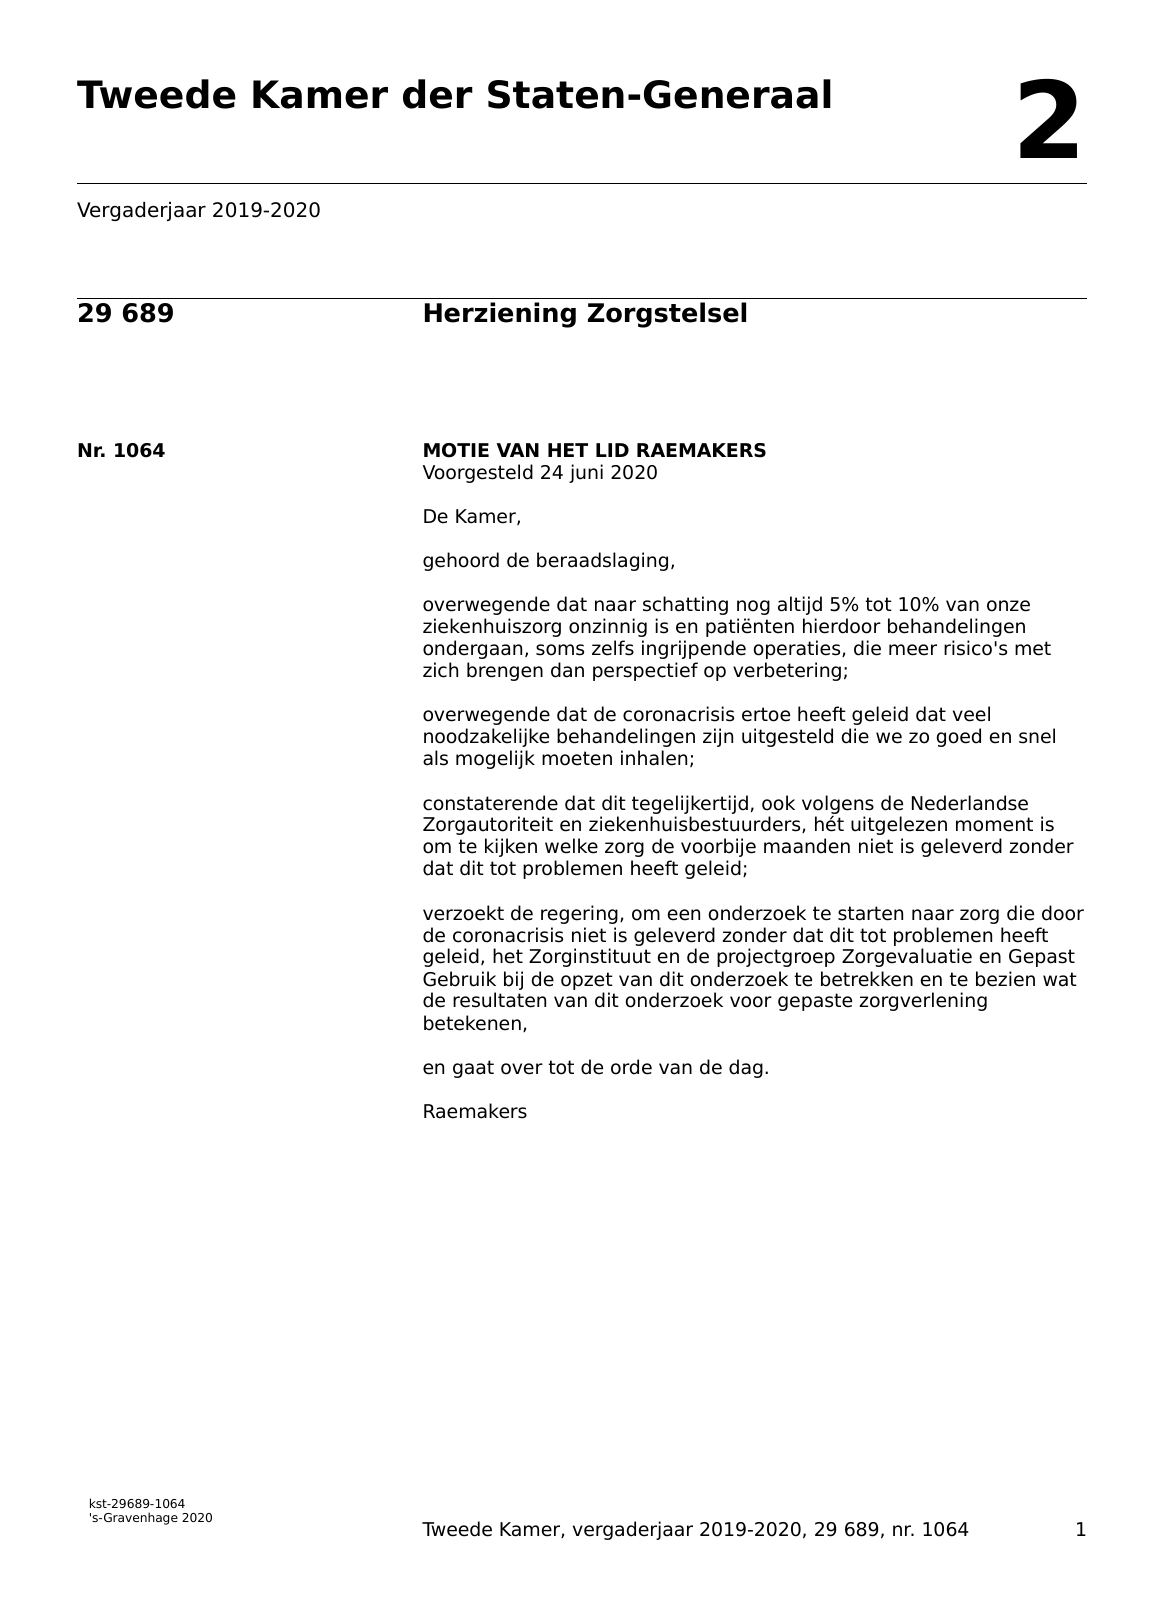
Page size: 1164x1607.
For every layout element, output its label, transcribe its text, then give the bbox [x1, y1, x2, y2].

subtitle 29 689 Herziening Zorgstelsel [77, 299, 1087, 329]
subtitle Nr. 1064 MOTIE VAN HET LID RAEMAKERS [77, 440, 1087, 462]
table_header 2 [886, 59, 1087, 183]
text De Kamer, [422, 506, 1087, 528]
text Voorgesteld 24 juni 2020 [422, 462, 1087, 484]
text kst-29689-1064 [88, 1497, 323, 1511]
text overwegende dat naar schatting nog altijd 5% tot 10% van onze ziekenhuiszorg onzinnig is en patiënten hierdoor behandelingen ondergaan, soms zelfs ingrijpende operaties, die meer risico's met zich brengen dan perspectief op verbetering; [422, 594, 1087, 682]
text overwegende dat de coronacrisis ertoe heeft geleid dat veel noodzakelijke behandelingen zijn uitgesteld die we zo goed en snel als mogelijk moeten inhalen; [422, 704, 1087, 770]
text constaterende dat dit tegelijkertijd, ook volgens de Nederlandse Zorgautoriteit en ziekenhuisbestuurders, hét uitgelezen moment is om te kijken welke zorg de voorbije maanden niet is geleverd zonder dat dit tot problemen heeft geleid; [422, 792, 1087, 880]
text en gaat over tot de orde van de dag. [422, 1057, 1087, 1078]
text Raemakers [422, 1101, 1087, 1123]
table_header Tweede Kamer der Staten-Generaal [77, 59, 886, 183]
table_cell Vergaderjaar 2019-2020 [77, 184, 1087, 298]
text 's-Gravenhage 2020 [88, 1511, 323, 1525]
text verzoekt de regering, om een onderzoek te starten naar zorg die door de coronacrisis niet is geleverd zonder dat dit tot problemen heeft geleid, het Zorginstituut en de projectgroep Zorgevaluatie en Gepast Gebruik bij de opzet van dit onderzoek te betrekken en te bezien wat de resultaten van dit onderzoek voor gepaste zorgverlening betekenen, [422, 902, 1087, 1034]
text gehoord de beraadslaging, [422, 550, 1087, 572]
